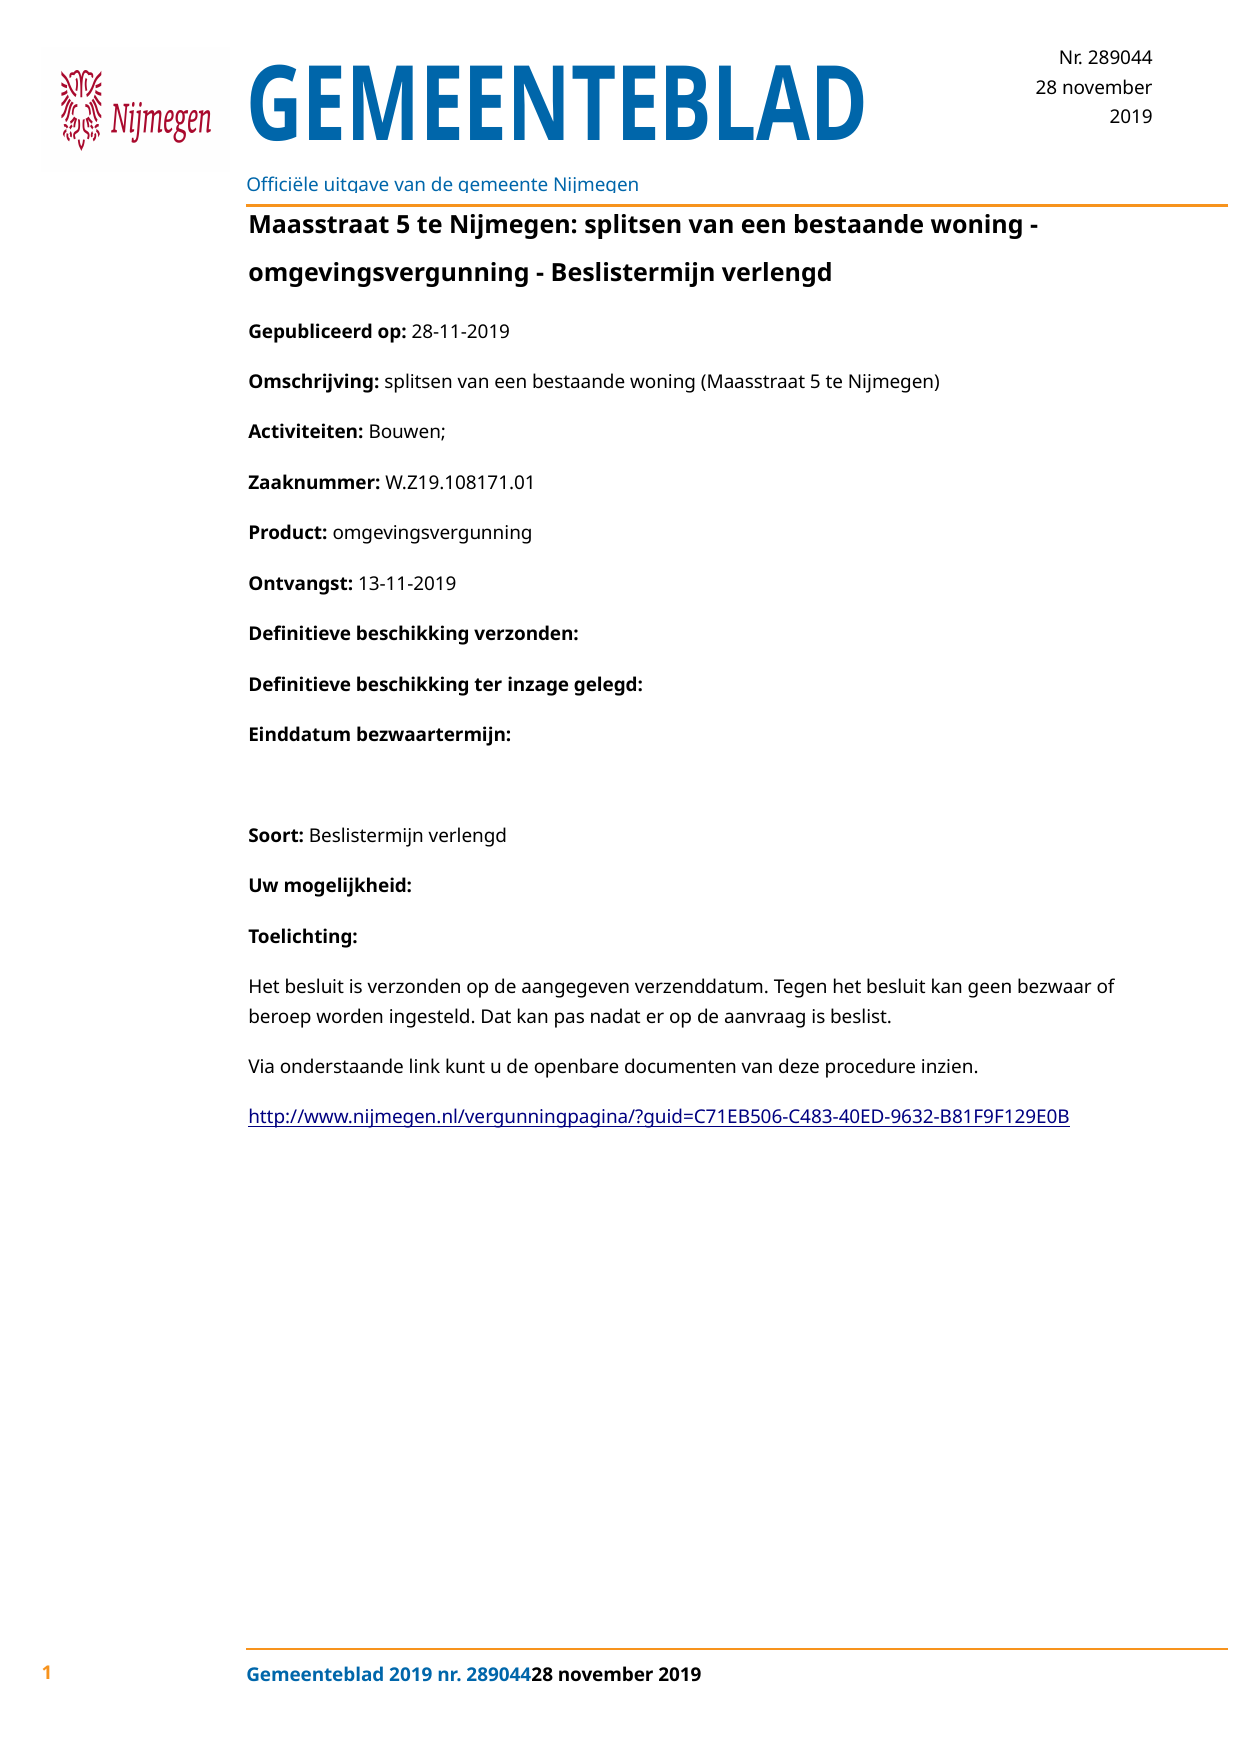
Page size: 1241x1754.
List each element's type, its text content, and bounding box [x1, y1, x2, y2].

text Definitieve beschikking ter inzage gelegd: [248, 671, 1152, 697]
picture [41, 47, 231, 172]
text Definitieve beschikking verzonden: [248, 620, 1152, 646]
text Zaaknummer: W.Z19.108171.01 [248, 469, 1152, 495]
text http://www.nijmegen.nl/vergunningpagina/?guid=C71EB506-C483-40ED-9632-B81F9F129E0B [248, 1104, 1152, 1129]
text Het besluit is verzonden op de aangegeven verzenddatum. Tegen het besluit kan geen bezwaar of beroep worden ingesteld. Dat kan pas nadat er op de aanvraag is beslist. [248, 973, 1152, 1029]
text Einddatum bezwaartermijn: [248, 721, 1152, 747]
text Gepubliceerd op: 28-11-2019 [248, 318, 1152, 344]
text Product: omgevingsvergunning [248, 519, 1152, 545]
text Omschrijving: splitsen van een bestaande woning (Maasstraat 5 te Nijmegen) [248, 368, 1152, 394]
text Activiteiten: Bouwen; [248, 419, 1152, 444]
text Ontvangst: 13-11-2019 [248, 570, 1152, 596]
text Maasstraat 5 te Nijmegen: splitsen van een bestaande woning - omgevingsvergunning - Beslistermijn verlengd [248, 207, 1152, 288]
text Soort: Beslistermijn verlengd [248, 822, 1152, 848]
text Uw mogelijkheid: [248, 872, 1152, 898]
text Via onderstaande link kunt u de openbare documenten van deze procedure inzien. [248, 1053, 1152, 1079]
text Toelichting: [248, 923, 1152, 949]
